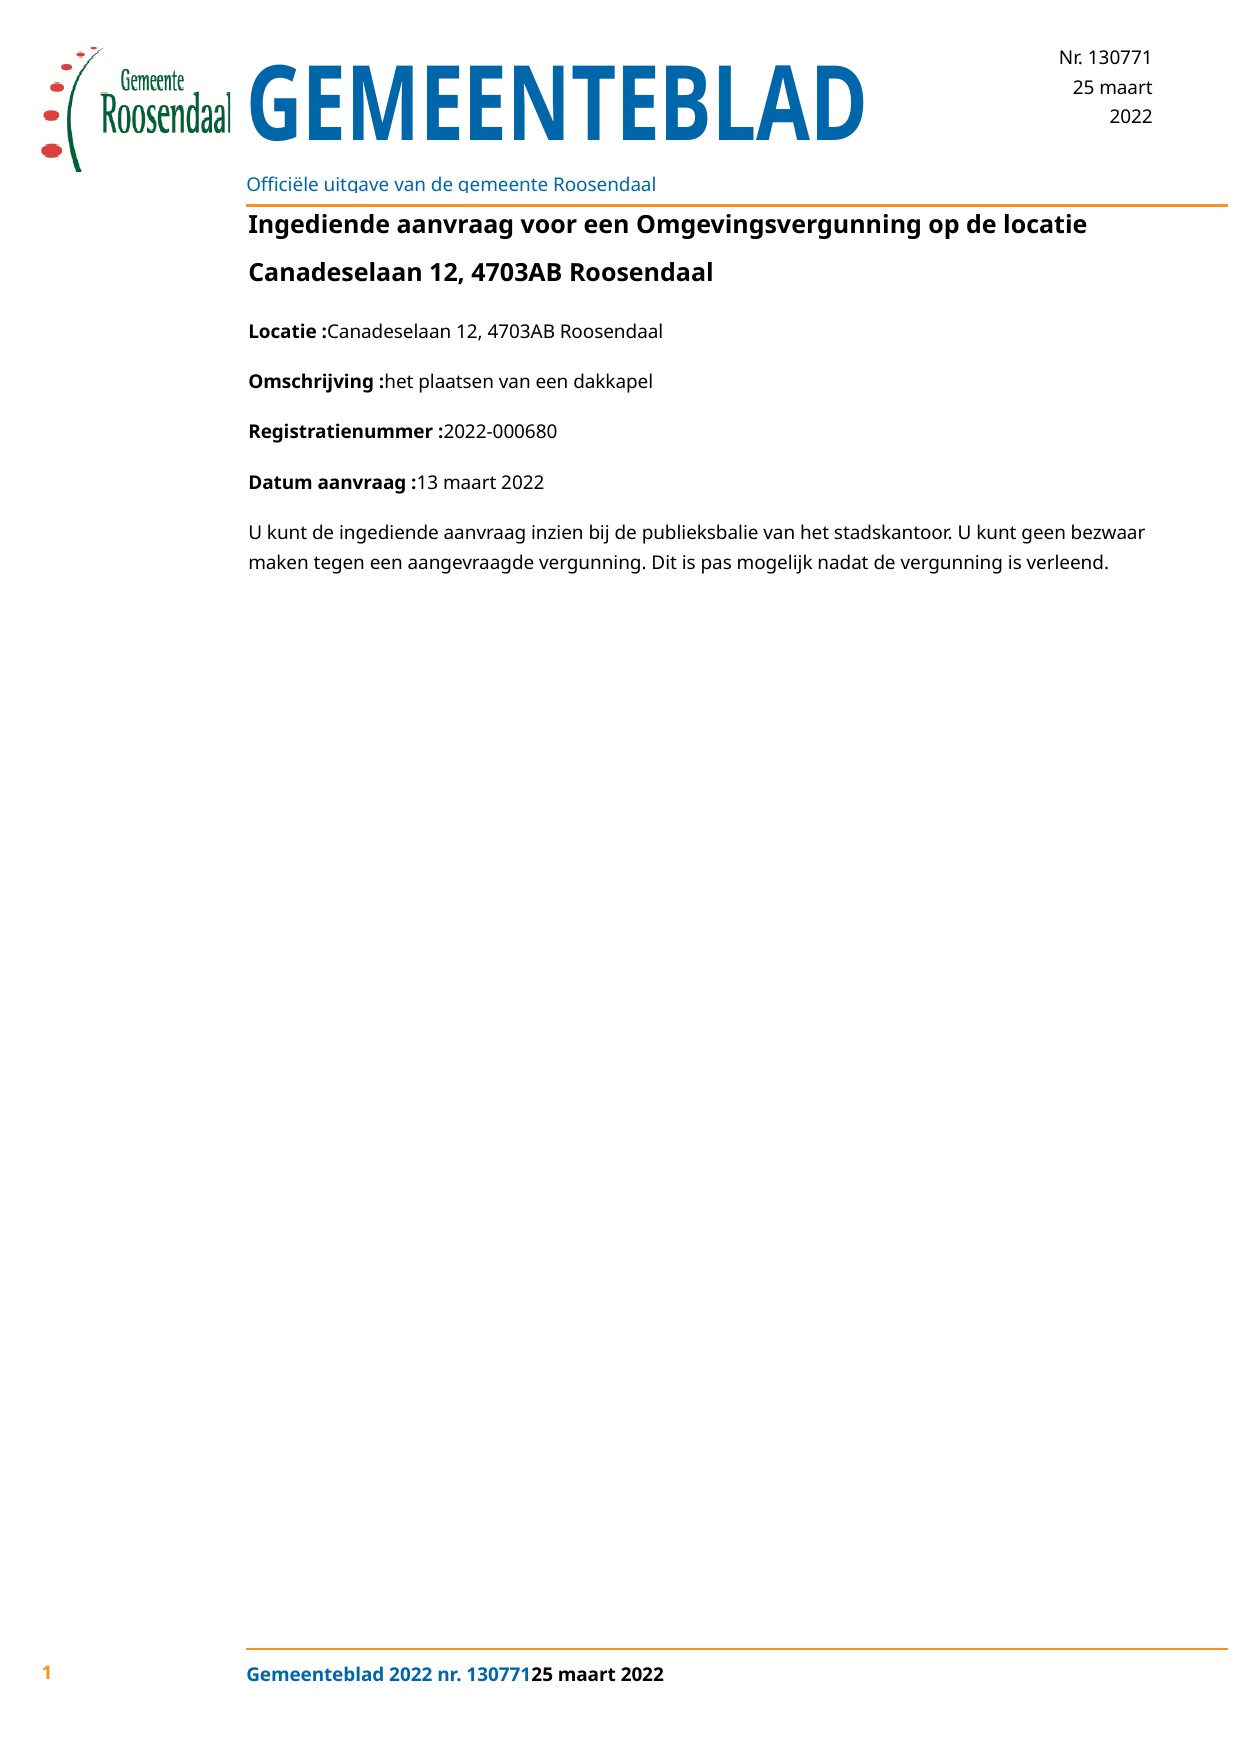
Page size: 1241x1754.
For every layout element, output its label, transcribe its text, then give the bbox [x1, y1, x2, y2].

text U kunt de ingediende aanvraag inzien bij de publieksbalie van het stadskantoor. U kunt geen bezwaar maken tegen een aangevraagde vergunning. Dit is pas mogelijk nadat de vergunning is verleend. [248, 519, 1152, 575]
picture [41, 47, 231, 172]
text Omschrijving :het plaatsen van een dakkapel [248, 368, 1152, 394]
text Datum aanvraag :13 maart 2022 [248, 469, 1152, 495]
text Locatie :Canadeselaan 12, 4703AB Roosendaal [248, 318, 1152, 344]
text Ingediende aanvraag voor een Omgevingsvergunning op de locatie Canadeselaan 12, 4703AB Roosendaal [248, 207, 1152, 288]
text Registratienummer :2022-000680 [248, 419, 1152, 444]
